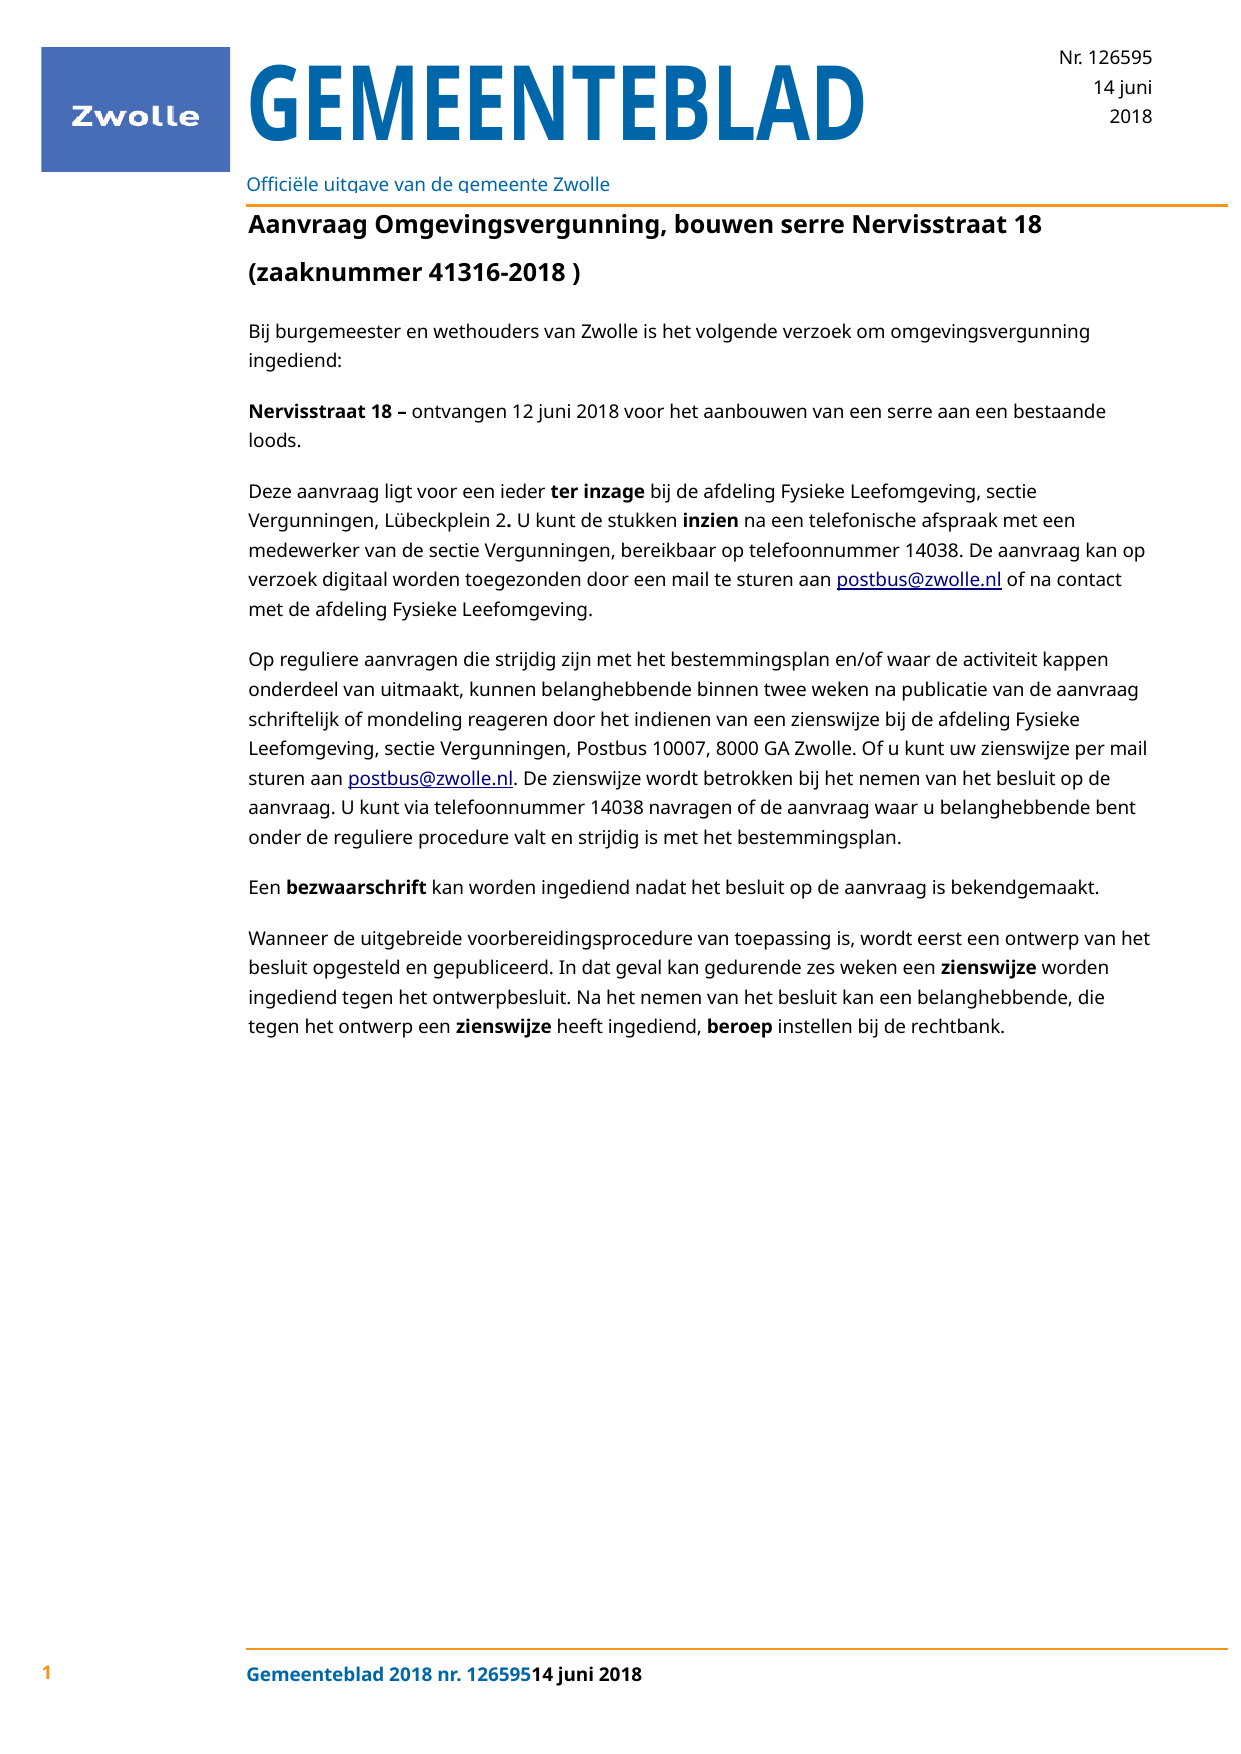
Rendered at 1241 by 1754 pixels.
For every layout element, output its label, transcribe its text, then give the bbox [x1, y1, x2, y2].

text Op reguliere aanvragen die strijdig zijn met het bestemmingsplan en/of waar de activiteit kappen onderdeel van uitmaakt, kunnen belanghebbende binnen twee weken na publicatie van de aanvraag schriftelijk of mondeling reageren door het indienen van een zienswijze bij de afdeling Fysieke Leefomgeving, sectie Vergunningen, Postbus 10007, 8000 GA Zwolle. Of u kunt uw zienswijze per mail sturen aan postbus@zwolle.nl. De zienswijze wordt betrokken bij het nemen van het besluit op de aanvraag. U kunt via telefoonnummer 14038 navragen of de aanvraag waar u belanghebbende bent onder de reguliere procedure valt en strijdig is met het bestemmingsplan. [248, 647, 1152, 850]
text Wanneer de uitgebreide voorbereidingsprocedure van toepassing is, wordt eerst een ontwerp van het besluit opgesteld en gepubliceerd. In dat geval kan gedurende zes weken een zienswijze worden ingediend tegen het ontwerpbesluit. Na het nemen van het besluit kan een belanghebbende, die tegen het ontwerp een zienswijze heeft ingediend, beroep instellen bij de rechtbank. [248, 925, 1152, 1039]
picture [41, 47, 231, 172]
text Bij burgemeester en wethouders van Zwolle is het volgende verzoek om omgevingsvergunning ingediend: [248, 318, 1152, 373]
text Aanvraag Omgevingsvergunning, bouwen serre Nervisstraat 18 (zaaknummer 41316-2018 ) [248, 207, 1152, 288]
text Deze aanvraag ligt voor een ieder ter inzage bij de afdeling Fysieke Leefomgeving, sectie Vergunningen, Lübeckplein 2. U kunt de stukken inzien na een telefonische afspraak met een medewerker van de sectie Vergunningen, bereikbaar op telefoonnummer 14038. De aanvraag kan op verzoek digitaal worden toegezonden door een mail te sturen aan postbus@zwolle.nl of na contact met de afdeling Fysieke Leefomgeving. [248, 478, 1152, 622]
text Nervisstraat 18 – ontvangen 12 juni 2018 voor het aanbouwen van een serre aan een bestaande loods. [248, 398, 1152, 453]
text Een bezwaarschrift kan worden ingediend nadat het besluit op de aanvraag is bekendgemaakt. [248, 874, 1152, 900]
